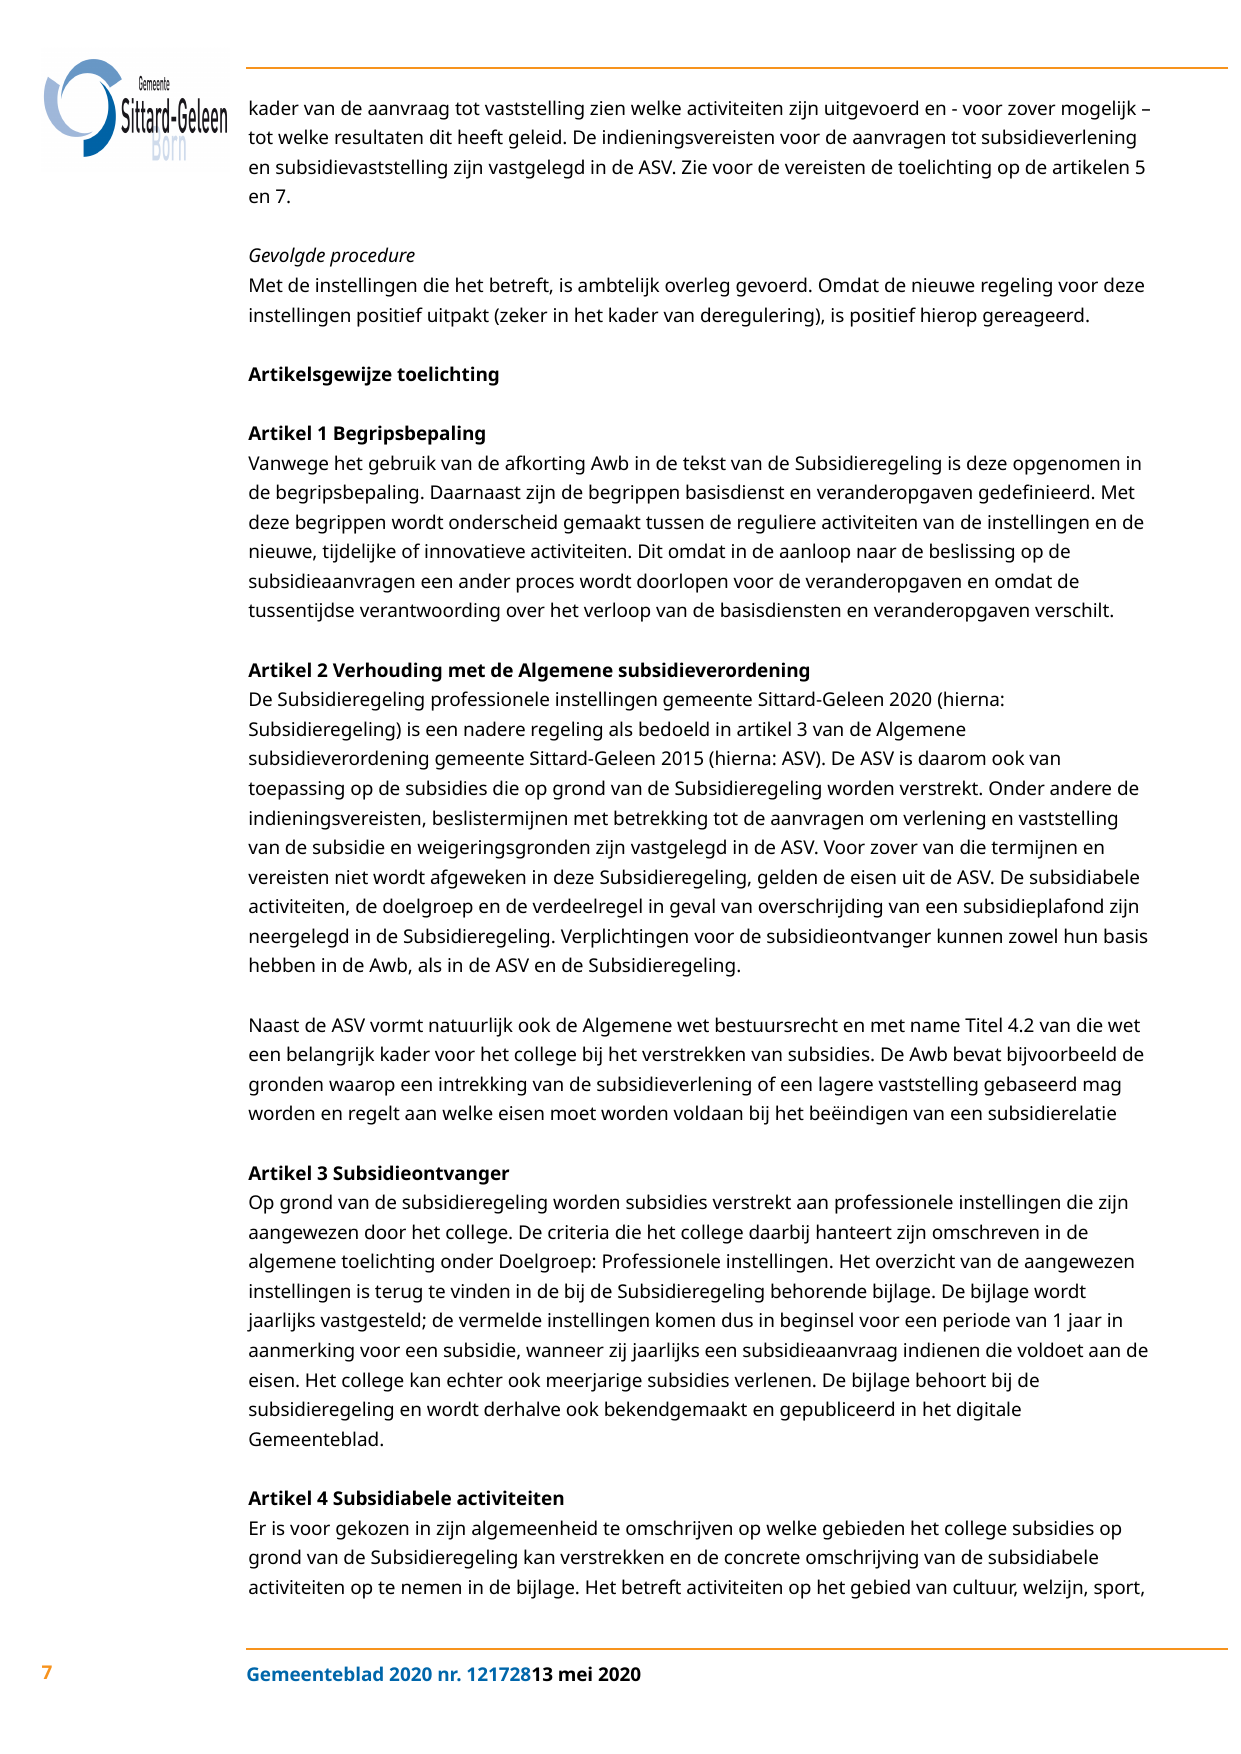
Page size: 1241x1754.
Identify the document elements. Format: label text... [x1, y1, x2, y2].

text Op grond van de subsidieregeling worden subsidies verstrekt aan professionele instellingen die zijn aangewezen door het college. De criteria die het college daarbij hanteert zijn omschreven in de algemene toelichting onder Doelgroep: Professionele instellingen. Het overzicht van de aangewezen instellingen is terug te vinden in de bij de Subsidieregeling behorende bijlage. De bijlage wordt jaarlijks vastgesteld; de vermelde instellingen komen dus in beginsel voor een periode van 1 jaar in aanmerking voor een subsidie, wanneer zij jaarlijks een subsidieaanvraag indienen die voldoet aan de eisen. Het college kan echter ook meerjarige subsidies verlenen. De bijlage behoort bij de subsidieregeling en wordt derhalve ook bekendgemaakt en gepubliceerd in het digitale Gemeenteblad. [248, 1189, 1152, 1452]
text Met de instellingen die het betreft, is ambtelijk overleg gevoerd. Omdat de nieuwe regeling voor deze instellingen positief uitpakt (zeker in het kader van deregulering), is positief hierop gereageerd. [248, 272, 1152, 328]
text Artikel 4 Subsidiabele activiteiten [248, 1485, 1152, 1511]
text Er is voor gekozen in zijn algemeenheid te omschrijven op welke gebieden het college subsidies op grond van de Subsidieregeling kan verstrekken en de concrete omschrijving van de subsidiabele activiteiten op te nemen in de bijlage. Het betreft activiteiten op het gebied van cultuur, welzijn, sport, [248, 1515, 1152, 1600]
text Artikelsgewijze toelichting [248, 361, 1152, 387]
picture [41, 47, 231, 172]
text Gevolgde procedure [248, 243, 1152, 268]
text Artikel 1 Begripsbepaling [248, 420, 1152, 446]
text Artikel 3 Subsidieontvanger [248, 1160, 1152, 1186]
text Naast de ASV vormt natuurlijk ook de Algemene wet bestuursrecht en met name Titel 4.2 van die wet een belangrijk kader voor het college bij het verstrekken van subsidies. De Awb bevat bijvoorbeeld de gronden waarop een intrekking van de subsidieverlening of een lagere vaststelling gebaseerd mag worden en regelt aan welke eisen moet worden voldaan bij het beëindigen van een subsidierelatie [248, 1012, 1152, 1126]
text Vanwege het gebruik van de afkorting Awb in de tekst van de Subsidieregeling is deze opgenomen in de begripsbepaling. Daarnaast zijn de begrippen basisdienst en veranderopgaven gedefinieerd. Met deze begrippen wordt onderscheid gemaakt tussen de reguliere activiteiten van de instellingen en de nieuwe, tijdelijke of innovatieve activiteiten. Dit omdat in de aanloop naar de beslissing op de subsidieaanvragen een ander proces wordt doorlopen voor de veranderopgaven en omdat de tussentijdse verantwoording over het verloop van de basisdiensten en veranderopgaven verschilt. [248, 450, 1152, 623]
text Artikel 2 Verhouding met de Algemene subsidieverordening [248, 657, 1152, 683]
text kader van de aanvraag tot vaststelling zien welke activiteiten zijn uitgevoerd en - voor zover mogelijk – tot welke resultaten dit heeft geleid. De indieningsvereisten voor de aanvragen tot subsidieverlening en subsidievaststelling zijn vastgelegd in de ASV. Zie voor de vereisten de toelichting op de artikelen 5 en 7. [248, 95, 1152, 209]
text De Subsidieregeling professionele instellingen gemeente Sittard-Geleen 2020 (hierna: Subsidieregeling) is een nadere regeling als bedoeld in artikel 3 van de Algemene subsidieverordening gemeente Sittard-Geleen 2015 (hierna: ASV). De ASV is daarom ook van toepassing op de subsidies die op grond van de Subsidieregeling worden verstrekt. Onder andere de indieningsvereisten, beslistermijnen met betrekking tot de aanvragen om verlening en vaststelling van de subsidie en weigeringsgronden zijn vastgelegd in de ASV. Voor zover van die termijnen en vereisten niet wordt afgeweken in deze Subsidieregeling, gelden de eisen uit de ASV. De subsidiabele activiteiten, de doelgroep en de verdeelregel in geval van overschrijding van een subsidieplafond zijn neergelegd in de Subsidieregeling. Verplichtingen voor de subsidieontvanger kunnen zowel hun basis hebben in de Awb, als in de ASV en de Subsidieregeling. [248, 686, 1152, 978]
